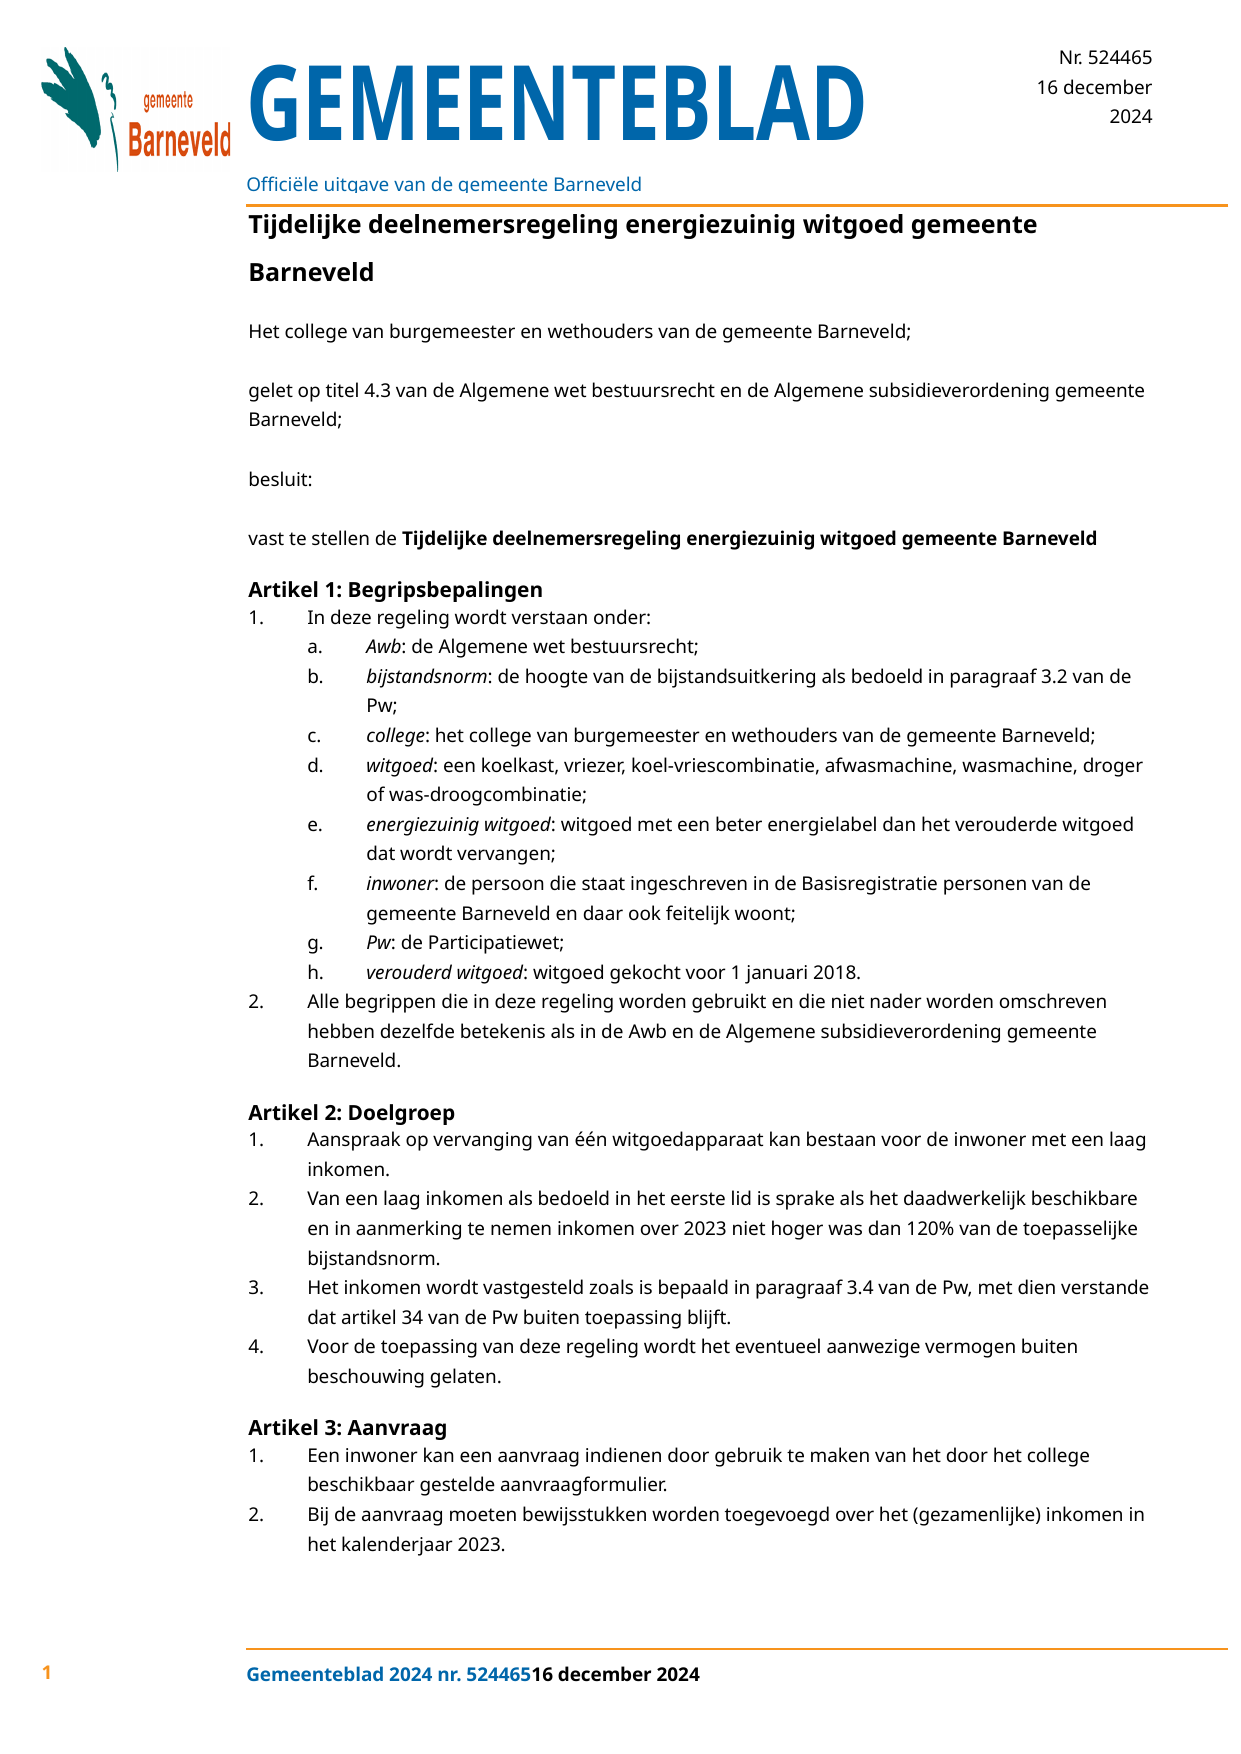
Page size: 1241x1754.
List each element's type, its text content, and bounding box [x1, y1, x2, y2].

text besluit: [248, 466, 1152, 492]
text Tijdelijke deelnemersregeling energiezuinig witgoed gemeente Barneveld [248, 207, 1152, 288]
list Van een laag inkomen als bedoeld in het eerste lid is sprake als het daadwerkelijk beschikbare en in aanmerking te nemen inkomen over 2023 niet hoger was dan 120% van de toepasselijke bijstandsnorm. [248, 1186, 1152, 1271]
list Een inwoner kan een aanvraag indienen door gebruik te maken van het door het college beschikbaar gestelde aanvraagformulier. [248, 1442, 1152, 1497]
list Aanspraak op vervanging van één witgoedapparaat kan bestaan voor de inwoner met een laag inkomen. [248, 1126, 1152, 1182]
list bijstandsnorm: de hoogte van de bijstandsuitkering als bedoeld in paragraaf 3.2 van de Pw; [307, 663, 1152, 718]
text Artikel 1: Begripsbepalingen [248, 575, 1152, 604]
list Alle begrippen die in deze regeling worden gebruikt en die niet nader worden omschreven hebben dezelfde betekenis als in de Awb en de Algemene subsidieverordening gemeente Barneveld. [248, 988, 1152, 1073]
text Artikel 2: Doelgroep [248, 1098, 1152, 1126]
list Bij de aanvraag moeten bewijsstukken worden toegevoegd over het (gezamenlijke) inkomen in het kalenderjaar 2023. [248, 1501, 1152, 1556]
list inwoner: de persoon die staat ingeschreven in de Basisregistratie personen van de gemeente Barneveld en daar ook feitelijk woont; [307, 870, 1152, 925]
text gelet op titel 4.3 van de Algemene wet bestuursrecht en de Algemene subsidieverordening gemeente Barneveld; [248, 377, 1152, 432]
list Pw: de Participatiewet; [307, 929, 1152, 955]
text vast te stellen de Tijdelijke deelnemersregeling energiezuinig witgoed gemeente Barneveld [248, 525, 1152, 551]
list Awb: de Algemene wet bestuursrecht; [307, 633, 1152, 659]
list witgoed: een koelkast, vriezer, koel-vriescombinatie, afwasmachine, wasmachine, droger of was-droogcombinatie; [307, 752, 1152, 807]
list verouderd witgoed: witgoed gekocht voor 1 januari 2018. [307, 959, 1152, 984]
list energiezuinig witgoed: witgoed met een beter energielabel dan het verouderde witgoed dat wordt vervangen; [307, 811, 1152, 866]
picture [41, 47, 231, 172]
list Het inkomen wordt vastgesteld zoals is bepaald in paragraaf 3.4 van de Pw, met dien verstande dat artikel 34 van de Pw buiten toepassing blijft. [248, 1274, 1152, 1330]
list In deze regeling wordt verstaan onder: [248, 604, 1152, 629]
text Artikel 3: Aanvraag [248, 1413, 1152, 1442]
list Voor de toepassing van deze regeling wordt het eventueel aanwezige vermogen buiten beschouwing gelaten. [248, 1333, 1152, 1389]
text Het college van burgemeester en wethouders van de gemeente Barneveld; [248, 318, 1152, 344]
list college: het college van burgemeester en wethouders van de gemeente Barneveld; [307, 722, 1152, 748]
